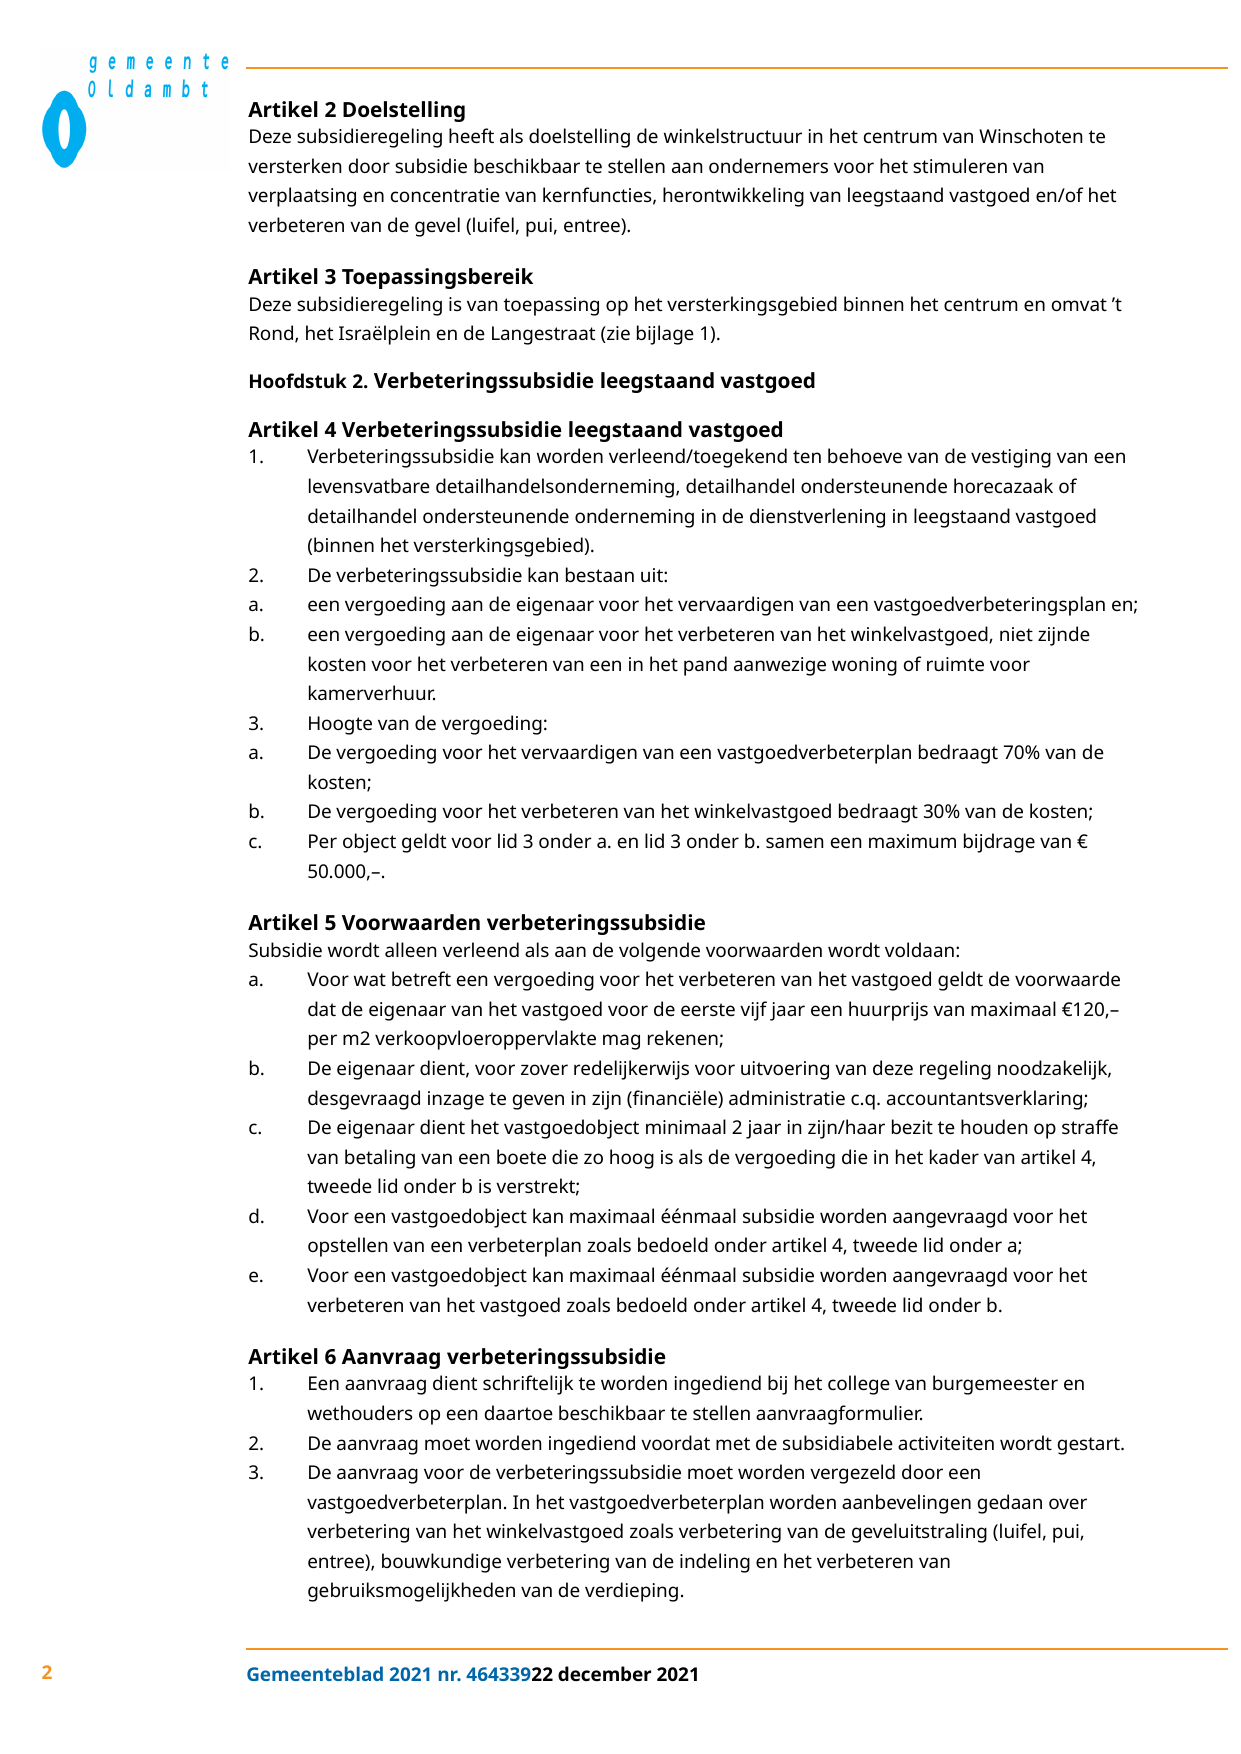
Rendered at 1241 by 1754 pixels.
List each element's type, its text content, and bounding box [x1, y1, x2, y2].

list De aanvraag moet worden ingediend voordat met de subsidiabele activiteiten wordt gestart. [248, 1430, 1152, 1456]
list een vergoeding aan de eigenaar voor het verbeteren van het winkelvastgoed, niet zijnde kosten voor het verbeteren van een in het pand aanwezige woning of ruimte voor kamerverhuur. [248, 621, 1152, 706]
picture [41, 47, 231, 172]
list Voor een vastgoedobject kan maximaal éénmaal subsidie worden aangevraagd voor het opstellen van een verbeterplan zoals bedoeld onder artikel 4, tweede lid onder a; [248, 1203, 1152, 1258]
text Subsidie wordt alleen verleend als aan de volgende voorwaarden wordt voldaan: [248, 937, 1152, 962]
list De eigenaar dient het vastgoedobject minimaal 2 jaar in zijn/haar bezit te houden op straffe van betaling van een boete die zo hoog is als de vergoeding die in het kader van artikel 4, tweede lid onder b is verstrekt; [248, 1114, 1152, 1199]
list een vergoeding aan de eigenaar voor het vervaardigen van een vastgoedverbeteringsplan en; [248, 592, 1152, 617]
list Een aanvraag dient schriftelijk te worden ingediend bij het college van burgemeester en wethouders op een daartoe beschikbaar te stellen aanvraagformulier. [248, 1371, 1152, 1426]
text Artikel 6 Aanvraag verbeteringssubsidie [248, 1342, 1152, 1371]
text Deze subsidieregeling is van toepassing op het versterkingsgebied binnen het centrum en omvat ’t Rond, het Israëlplein en de Langestraat (zie bijlage 1). [248, 291, 1152, 346]
text Deze subsidieregeling heeft als doelstelling de winkelstructuur in het centrum van Winschoten te versterken door subsidie beschikbaar te stellen aan ondernemers voor het stimuleren van verplaatsing en concentratie van kernfuncties, herontwikkeling van leegstaand vastgoed en/of het verbeteren van de gevel (luifel, pui, entree). [248, 123, 1152, 238]
text Artikel 4 Verbeteringssubsidie leegstaand vastgoed [248, 415, 1152, 444]
text Hoofdstuk 2. Verbeteringssubsidie leegstaand vastgoed [248, 366, 1152, 394]
list De vergoeding voor het vervaardigen van een vastgoedverbeterplan bedraagt 70% van de kosten; [248, 739, 1152, 795]
list De vergoeding voor het verbeteren van het winkelvastgoed bedraagt 30% van de kosten; [248, 799, 1152, 824]
list Verbeteringssubsidie kan worden verleend/toegekend ten behoeve van de vestiging van een levensvatbare detailhandelsonderneming, detailhandel ondersteunende horecazaak of detailhandel ondersteunende onderneming in de dienstverlening in leegstaand vastgoed (binnen het versterkingsgebied). [248, 444, 1152, 558]
list De aanvraag voor de verbeteringssubsidie moet worden vergezeld door een vastgoedverbeterplan. In het vastgoedverbeterplan worden aanbevelingen gedaan over verbetering van het winkelvastgoed zoals verbetering van de geveluitstraling (luifel, pui, entree), bouwkundige verbetering van de indeling en het verbeteren van gebruiksmogelijkheden van de verdieping. [248, 1459, 1152, 1603]
list Voor een vastgoedobject kan maximaal éénmaal subsidie worden aangevraagd voor het verbeteren van het vastgoed zoals bedoeld onder artikel 4, tweede lid onder b. [248, 1262, 1152, 1317]
list Hoogte van de vergoeding: [248, 710, 1152, 736]
list Per object geldt voor lid 3 onder a. en lid 3 onder b. samen een maximum bijdrage van € 50.000,–. [248, 828, 1152, 884]
list De verbeteringssubsidie kan bestaan uit: [248, 562, 1152, 588]
text Artikel 2 Doelstelling [248, 95, 1152, 123]
list De eigenaar dient, voor zover redelijkerwijs voor uitvoering van deze regeling noodzakelijk, desgevraagd inzage te geven in zijn (financiële) administratie c.q. accountantsverklaring; [248, 1055, 1152, 1110]
text Artikel 5 Voorwaarden verbeteringssubsidie [248, 908, 1152, 937]
text Artikel 3 Toepassingsbereik [248, 262, 1152, 291]
list Voor wat betreft een vergoeding voor het verbeteren van het vastgoed geldt de voorwaarde dat de eigenaar van het vastgoed voor de eerste vijf jaar een huurprijs van maximaal €120,– per m2 verkoopvloeroppervlakte mag rekenen; [248, 966, 1152, 1051]
